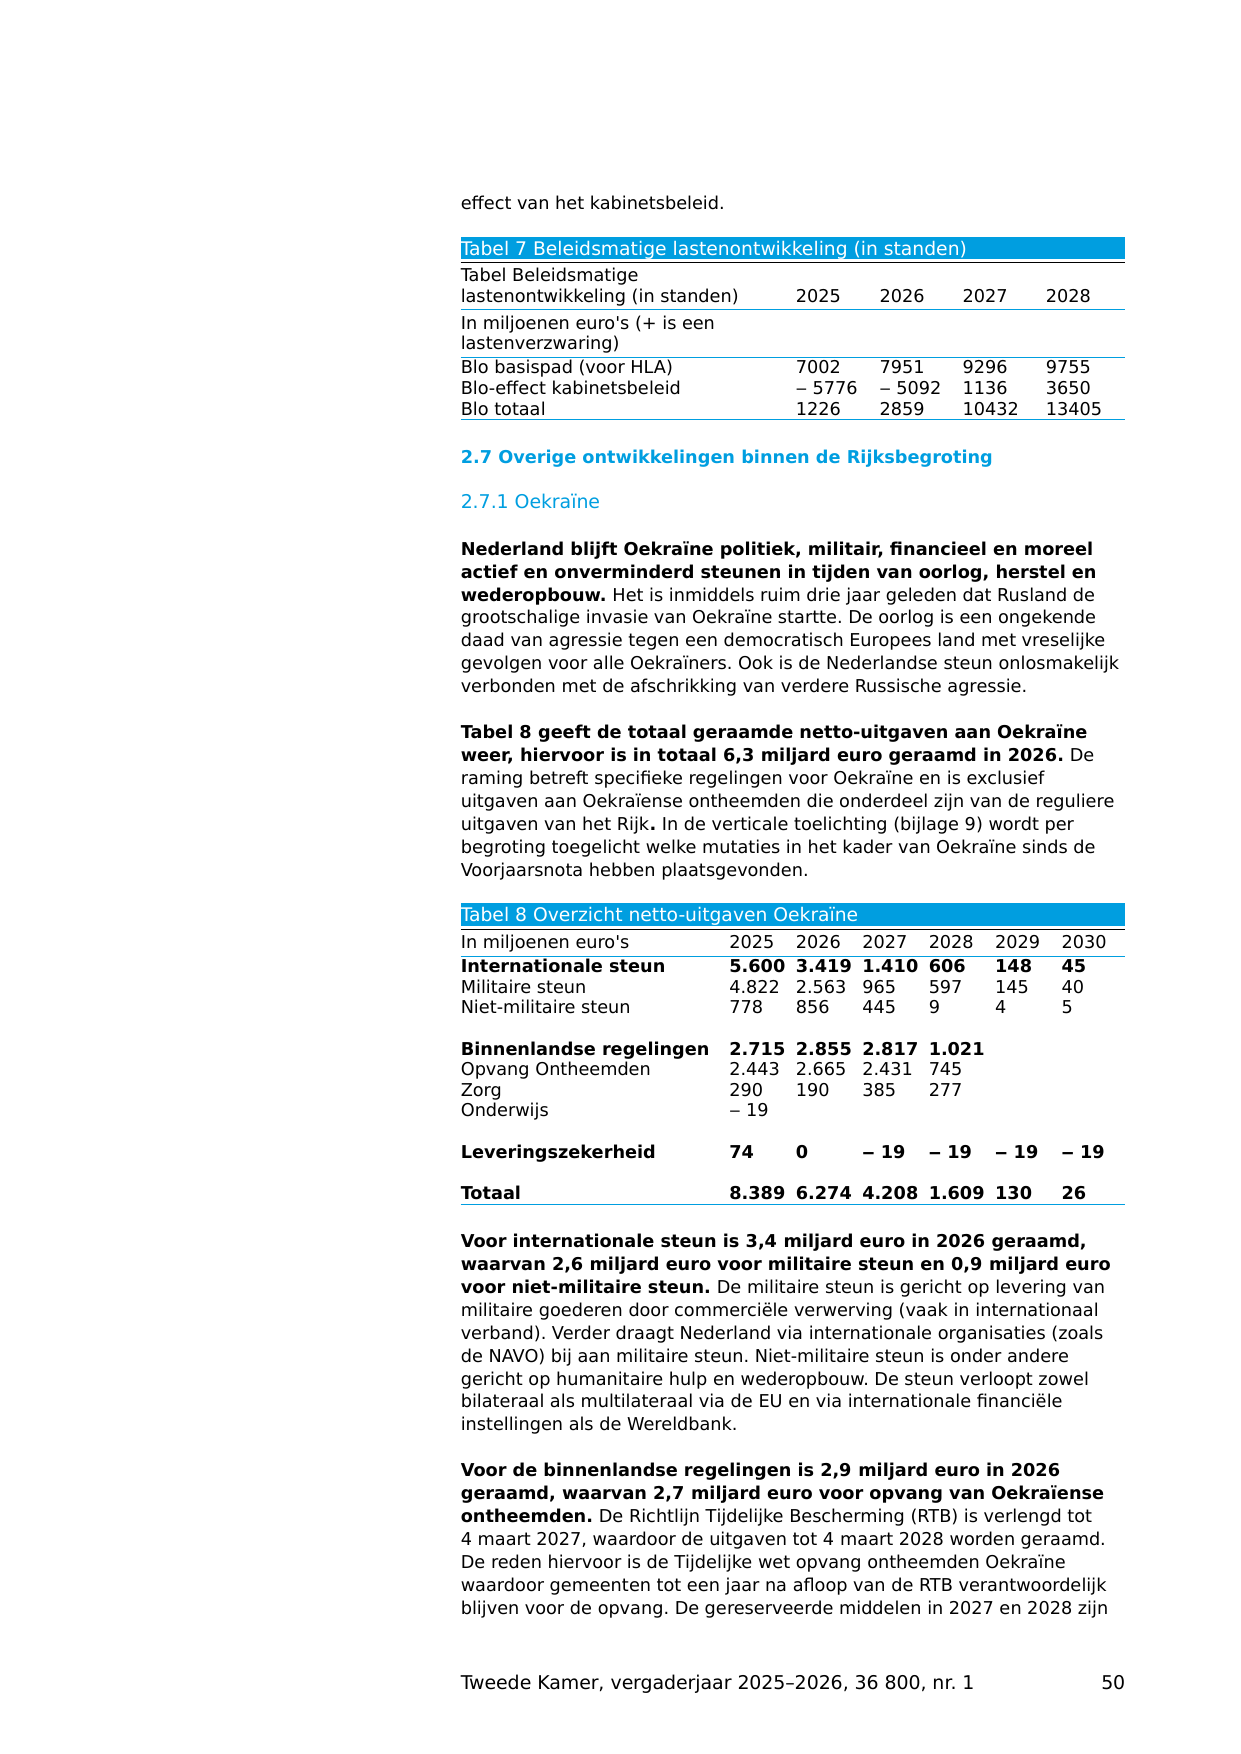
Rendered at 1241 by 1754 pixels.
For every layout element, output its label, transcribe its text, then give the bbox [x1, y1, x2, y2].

table_cell ‒ 19 [859, 1142, 926, 1162]
table_cell 445 [859, 997, 926, 1018]
table_cell [992, 1039, 1058, 1059]
table_cell [726, 1018, 793, 1038]
table_cell 2030 [1059, 930, 1125, 956]
table_cell 2.665 [793, 1059, 859, 1080]
table_cell [793, 310, 876, 357]
table_cell [461, 1162, 726, 1183]
table_cell 145 [992, 977, 1058, 997]
table_cell ‒ 19 [926, 1142, 992, 1162]
table_cell 1136 [960, 378, 1043, 398]
table_cell [1059, 1100, 1125, 1121]
table_cell Tabel Beleidsmatige lastenontwikkeling (in standen) [461, 263, 793, 309]
table_cell 8.389 [726, 1183, 793, 1203]
table_cell 7002 [793, 358, 876, 378]
table_cell 277 [926, 1080, 992, 1100]
table_cell In miljoenen euro's [461, 930, 726, 956]
table_cell [793, 1162, 859, 1183]
table_cell [726, 1121, 793, 1142]
title 2.7 Overige ontwikkelingen binnen de Rijksbegroting [461, 445, 1125, 468]
table_cell Zorg [461, 1080, 726, 1100]
table_cell [926, 1162, 992, 1183]
table_cell 1.021 [926, 1039, 992, 1059]
table_cell 2.817 [859, 1039, 926, 1059]
table_cell 130 [992, 1183, 1058, 1203]
table_cell 4.822 [726, 977, 793, 997]
table_cell 856 [793, 997, 859, 1018]
text effect van het kabinetsbeleid. [461, 191, 1125, 214]
table_cell [859, 1121, 926, 1142]
table_cell ‒ 19 [1059, 1142, 1125, 1162]
table_cell 2026 [876, 263, 959, 309]
table_cell Blo totaal [461, 399, 793, 419]
table_cell 745 [926, 1059, 992, 1080]
table_cell 606 [926, 957, 992, 977]
table_cell [1043, 310, 1125, 357]
table_cell [461, 1018, 726, 1038]
table_cell 2028 [1043, 263, 1125, 309]
table_cell [876, 310, 959, 357]
table_cell [1059, 1121, 1125, 1142]
table_cell 1.609 [926, 1183, 992, 1203]
table_cell 6.274 [793, 1183, 859, 1203]
table_cell 190 [793, 1080, 859, 1100]
table_cell [960, 310, 1043, 357]
table_cell [992, 1080, 1058, 1100]
table_cell 5.600 [726, 957, 793, 977]
table_cell 2027 [960, 263, 1043, 309]
table_cell In miljoenen euro's (+ is een lastenverzwaring) [461, 310, 793, 357]
table_cell Militaire steun [461, 977, 726, 997]
table_cell [992, 1059, 1058, 1080]
table_cell [461, 1121, 726, 1142]
text Voor internationale steun is 3,4 miljard euro in 2026 geraamd, waarvan 2,6 miljard euro voor militaire steun en 0,9 miljard euro voor niet-militaire steun. De militaire steun is gericht op levering van militaire goederen door commerciële verwerving (vaak in internationaal verband). Verder draagt Nederland via internationale organisaties (zoals de NAVO) bij aan militaire steun. Niet-militaire steun is onder andere gericht op humanitaire hulp en wederopbouw. De steun verloopt zowel bilateraal als multilateraal via de EU en via internationale financiële instellingen als de Wereldbank. [461, 1229, 1125, 1435]
table_cell 9296 [960, 358, 1043, 378]
table_cell 7951 [876, 358, 959, 378]
table_cell 13405 [1043, 399, 1125, 419]
table_cell [1059, 1162, 1125, 1183]
table_cell 2.715 [726, 1039, 793, 1059]
table_cell Niet-militaire steun [461, 997, 726, 1018]
table_cell 4.208 [859, 1183, 926, 1203]
table_cell [1059, 1059, 1125, 1080]
table_cell 9 [926, 997, 992, 1018]
table_cell 148 [992, 957, 1058, 977]
table_cell 45 [1059, 957, 1125, 977]
table_cell 0 [793, 1142, 859, 1162]
table_cell 2.431 [859, 1059, 926, 1080]
table_cell 3650 [1043, 378, 1125, 398]
table_cell [992, 1162, 1058, 1183]
table_cell 1226 [793, 399, 876, 419]
table_cell [926, 1018, 992, 1038]
table_cell [793, 1018, 859, 1038]
table_cell 2026 [793, 930, 859, 956]
table_cell Internationale steun [461, 957, 726, 977]
table_cell [992, 1100, 1058, 1121]
table_cell 2025 [726, 930, 793, 956]
table_cell Binnenlandse regelingen [461, 1039, 726, 1059]
table_cell ‒ 5092 [876, 378, 959, 398]
table_cell 778 [726, 997, 793, 1018]
table_cell [726, 1162, 793, 1183]
table_cell Opvang Ontheemden [461, 1059, 726, 1080]
table_cell 3.419 [793, 957, 859, 977]
text Tabel 8 geeft de totaal geraamde netto-uitgaven aan Oekraïne weer, hiervoor is in totaal 6,3 miljard euro geraamd in 2026. De raming betreft specifieke regelingen voor Oekraïne en is exclusief uitgaven aan Oekraïense ontheemden die onderdeel zijn van de reguliere uitgaven van het Rijk. In de verticale toelichting (bijlage 9) wordt per begroting toegelicht welke mutaties in het kader van Oekraïne sinds de Voorjaarsnota hebben plaatsgevonden. [461, 720, 1125, 881]
text Nederland blĳft Oekraïne politiek, militair, financieel en moreel actief en onverminderd steunen in tĳden van oorlog, herstel en wederopbouw. Het is inmiddels ruim drie jaar geleden dat Rusland de grootschalige invasie van Oekraïne startte. De oorlog is een ongekende daad van agressie tegen een democratisch Europees land met vreselĳke gevolgen voor alle Oekraïners. Ook is de Nederlandse steun onlosmakelĳk verbonden met de afschrikking van verdere Russische agressie. [461, 537, 1125, 697]
table_cell 1.410 [859, 957, 926, 977]
table_cell 5 [1059, 997, 1125, 1018]
table_cell [793, 1121, 859, 1142]
table_cell 4 [992, 997, 1058, 1018]
table_cell ‒ 19 [992, 1142, 1058, 1162]
table_cell 40 [1059, 977, 1125, 997]
table_cell 2.563 [793, 977, 859, 997]
table_cell 2025 [793, 263, 876, 309]
table_cell [859, 1162, 926, 1183]
table_cell 2029 [992, 930, 1058, 956]
table_cell Blo basispad (voor HLA) [461, 358, 793, 378]
table_cell [859, 1018, 926, 1038]
table_cell 10432 [960, 399, 1043, 419]
title 2.7.1 Oekraïne [461, 491, 1125, 513]
table_cell [859, 1100, 926, 1121]
table_cell [1059, 1018, 1125, 1038]
table_cell Leveringszekerheid [461, 1142, 726, 1162]
table_cell 74 [726, 1142, 793, 1162]
table_cell 2028 [926, 930, 992, 956]
table_cell [1059, 1080, 1125, 1100]
table_cell 26 [1059, 1183, 1125, 1203]
table_cell 290 [726, 1080, 793, 1100]
table_cell 2027 [859, 930, 926, 956]
table_cell 2.855 [793, 1039, 859, 1059]
table_cell 2859 [876, 399, 959, 419]
table_cell [992, 1121, 1058, 1142]
table_cell [1059, 1039, 1125, 1059]
table_cell ‒ 19 [726, 1100, 793, 1121]
table_cell 597 [926, 977, 992, 997]
table_cell ‒ 5776 [793, 378, 876, 398]
table_cell Blo-effect kabinetsbeleid [461, 378, 793, 398]
table_cell Totaal [461, 1183, 726, 1203]
table_cell 965 [859, 977, 926, 997]
table_cell 385 [859, 1080, 926, 1100]
table_cell [926, 1100, 992, 1121]
text Voor de binnenlandse regelingen is 2,9 miljard euro in 2026 geraamd, waarvan 2,7 miljard euro voor opvang van Oekraïense ontheemden. De Richtlĳn Tĳdelĳke Bescherming (RTB) is verlengd tot 4 maart 2027, waardoor de uitgaven tot 4 maart 2028 worden geraamd. De reden hiervoor is de Tĳdelĳke wet opvang ontheemden Oekraïne waardoor gemeenten tot een jaar na afloop van de RTB verantwoordelĳk blĳven voor de opvang. De gereserveerde middelen in 2027 en 2028 zijn [461, 1458, 1125, 1619]
table_cell [926, 1121, 992, 1142]
table_cell [992, 1018, 1058, 1038]
table_cell [793, 1100, 859, 1121]
table_cell 2.443 [726, 1059, 793, 1080]
table_cell Onderwijs [461, 1100, 726, 1121]
table_cell 9755 [1043, 358, 1125, 378]
